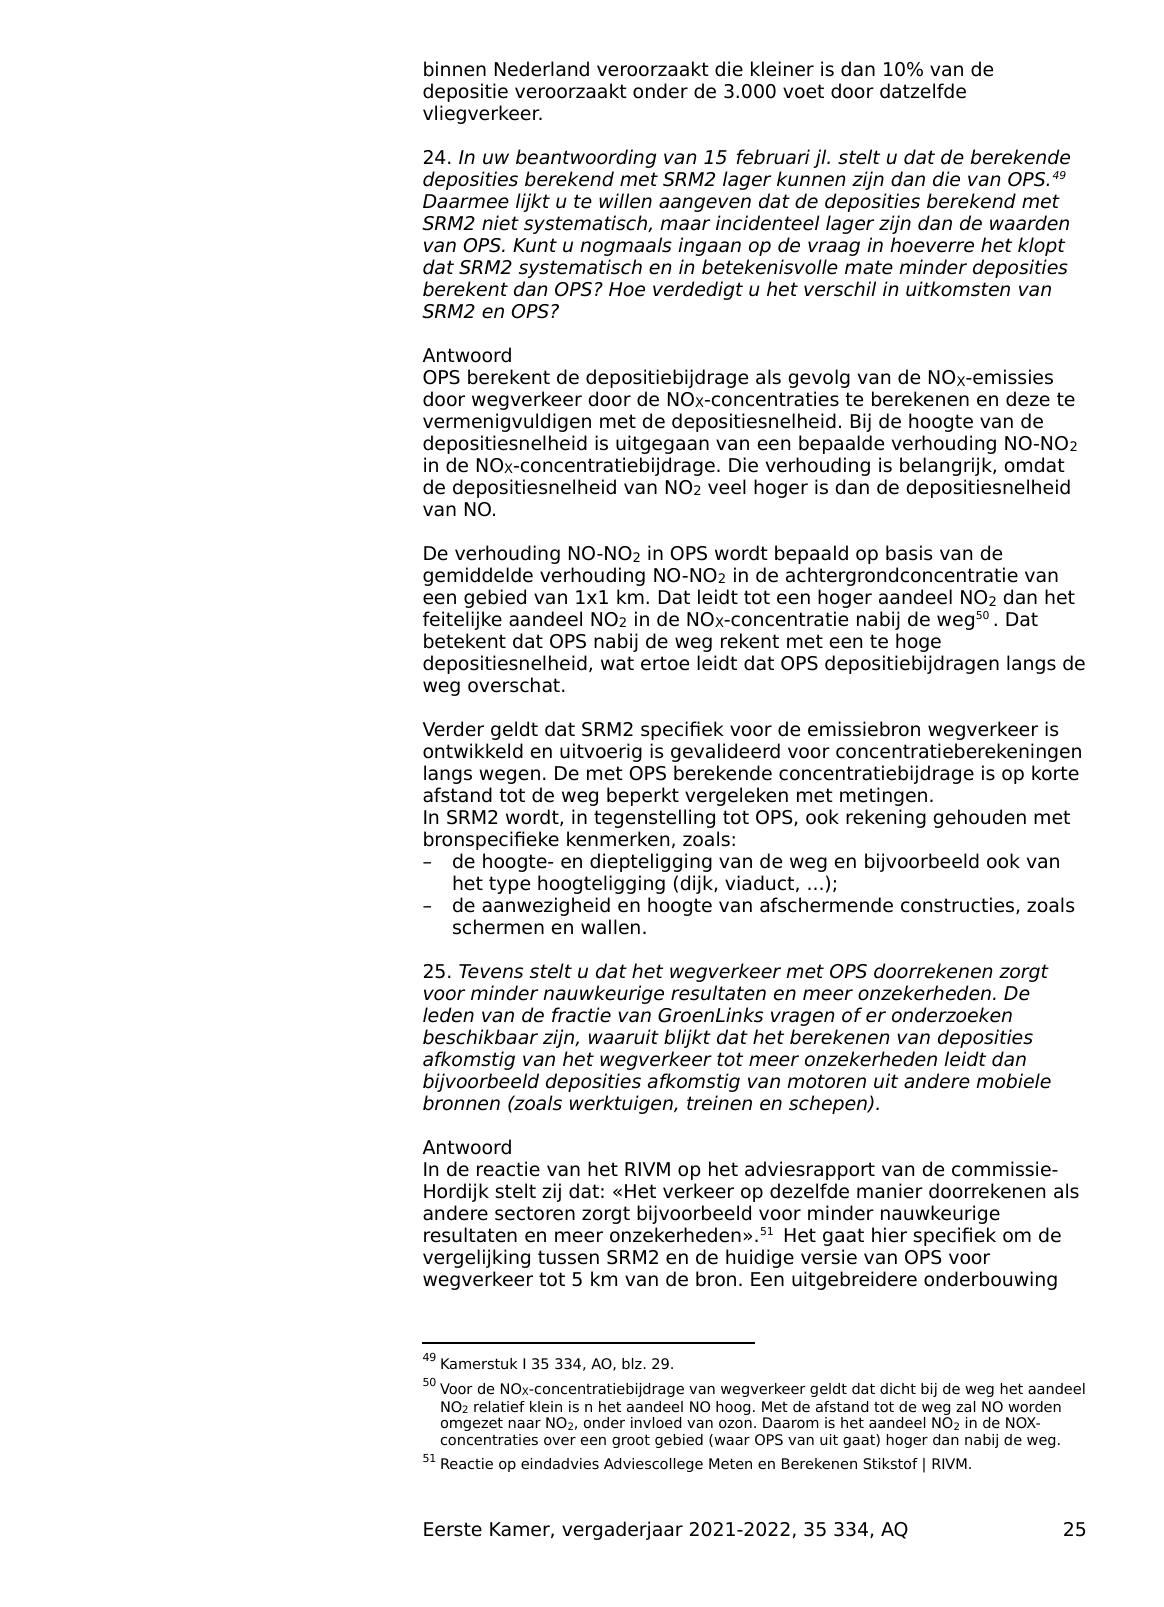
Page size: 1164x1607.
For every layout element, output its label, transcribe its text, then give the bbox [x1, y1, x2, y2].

text 25. Tevens stelt u dat het wegverkeer met OPS doorrekenen zorgt voor minder nauwkeurige resultaten en meer onzekerheden. De leden van de fractie van GroenLinks vragen of er onderzoeken beschikbaar zijn, waaruit blijkt dat het berekenen van deposities afkomstig van het wegverkeer tot meer onzekerheden leidt dan bijvoorbeeld deposities afkomstig van motoren uit andere mobiele bronnen (zoals werktuigen, treinen en schepen). [422, 961, 1087, 1115]
text In SRM2 wordt, in tegenstelling tot OPS, ook rekening gehouden met bronspecifieke kenmerken, zoals: [422, 807, 1087, 851]
text Voor de NOX-concentratiebijdrage van wegverkeer geldt dat dicht bij de weg het aandeel NO2 relatief klein is n het aandeel NO hoog. Met de afstand tot de weg zal NO worden omgezet naar NO2, onder invloed van ozon. Daarom is het aandeel NO2 in de NOX-concentraties over een groot gebied (waar OPS van uit gaat) hoger dan nabij de weg. [422, 1377, 1087, 1449]
text Kamerstuk I 35 334, AO, blz. 29. [422, 1352, 1087, 1374]
text De verhouding NO-NO2 in OPS wordt bepaald op basis van de gemiddelde verhouding NO-NO2 in de achtergrondconcentratie van een gebied van 1x1 km. Dat leidt tot een hoger aandeel NO2 dan het feitelijke aandeel NO2 in de NOX-concentratie nabij de weg. Dat betekent dat OPS nabij de weg rekent met een te hoge depositiesnelheid, wat ertoe leidt dat OPS depositiebijdragen langs de weg overschat. [422, 543, 1087, 697]
text In de reactie van het RIVM op het adviesrapport van de commissie-Hordijk stelt zij dat: «Het verkeer op dezelfde manier doorrekenen als andere sectoren zorgt bijvoorbeeld voor minder nauwkeurige resultaten en meer onzekerheden». Het gaat hier specifiek om de vergelijking tussen SRM2 en de huidige versie van OPS voor wegverkeer tot 5 km van de bron. Een uitgebreidere onderbouwing [422, 1159, 1087, 1291]
text binnen Nederland veroorzaakt die kleiner is dan 10% van de depositie veroorzaakt onder de 3.000 voet door datzelfde vliegverkeer. [422, 59, 1087, 125]
text – de aanwezigheid en hoogte van afschermende constructies, zoals schermen en wallen. [422, 895, 1087, 939]
text Antwoord [422, 1137, 1087, 1159]
text Verder geldt dat SRM2 specifiek voor de emissiebron wegverkeer is ontwikkeld en uitvoerig is gevalideerd voor concentratieberekeningen langs wegen. De met OPS berekende concentratiebijdrage is op korte afstand tot de weg beperkt vergeleken met metingen. [422, 719, 1087, 807]
text 24. In uw beantwoording van 15 februari jl. stelt u dat de berekende deposities berekend met SRM2 lager kunnen zijn dan die van OPS. Daarmee lijkt u te willen aangeven dat de deposities berekend met SRM2 niet systematisch, maar incidenteel lager zijn dan de waarden van OPS. Kunt u nogmaals ingaan op de vraag in hoeverre het klopt dat SRM2 systematisch en in betekenisvolle mate minder deposities berekent dan OPS? Hoe verdedigt u het verschil in uitkomsten van SRM2 en OPS? [422, 147, 1087, 323]
text Antwoord [422, 345, 1087, 367]
text – de hoogte- en diepteligging van de weg en bijvoorbeeld ook van het type hoogteligging (dijk, viaduct, ...); [422, 851, 1087, 895]
text Reactie op eindadvies Adviescollege Meten en Berekenen Stikstof | RIVM. [422, 1452, 1087, 1474]
text OPS berekent de depositiebijdrage als gevolg van de NOX-emissies door wegverkeer door de NOX-concentraties te berekenen en deze te vermenigvuldigen met de depositiesnelheid. Bij de hoogte van de depositiesnelheid is uitgegaan van een bepaalde verhouding NO-NO2 in de NOX-concentratiebijdrage. Die verhouding is belangrijk, omdat de depositiesnelheid van NO2 veel hoger is dan de depositiesnelheid van NO. [422, 367, 1087, 521]
